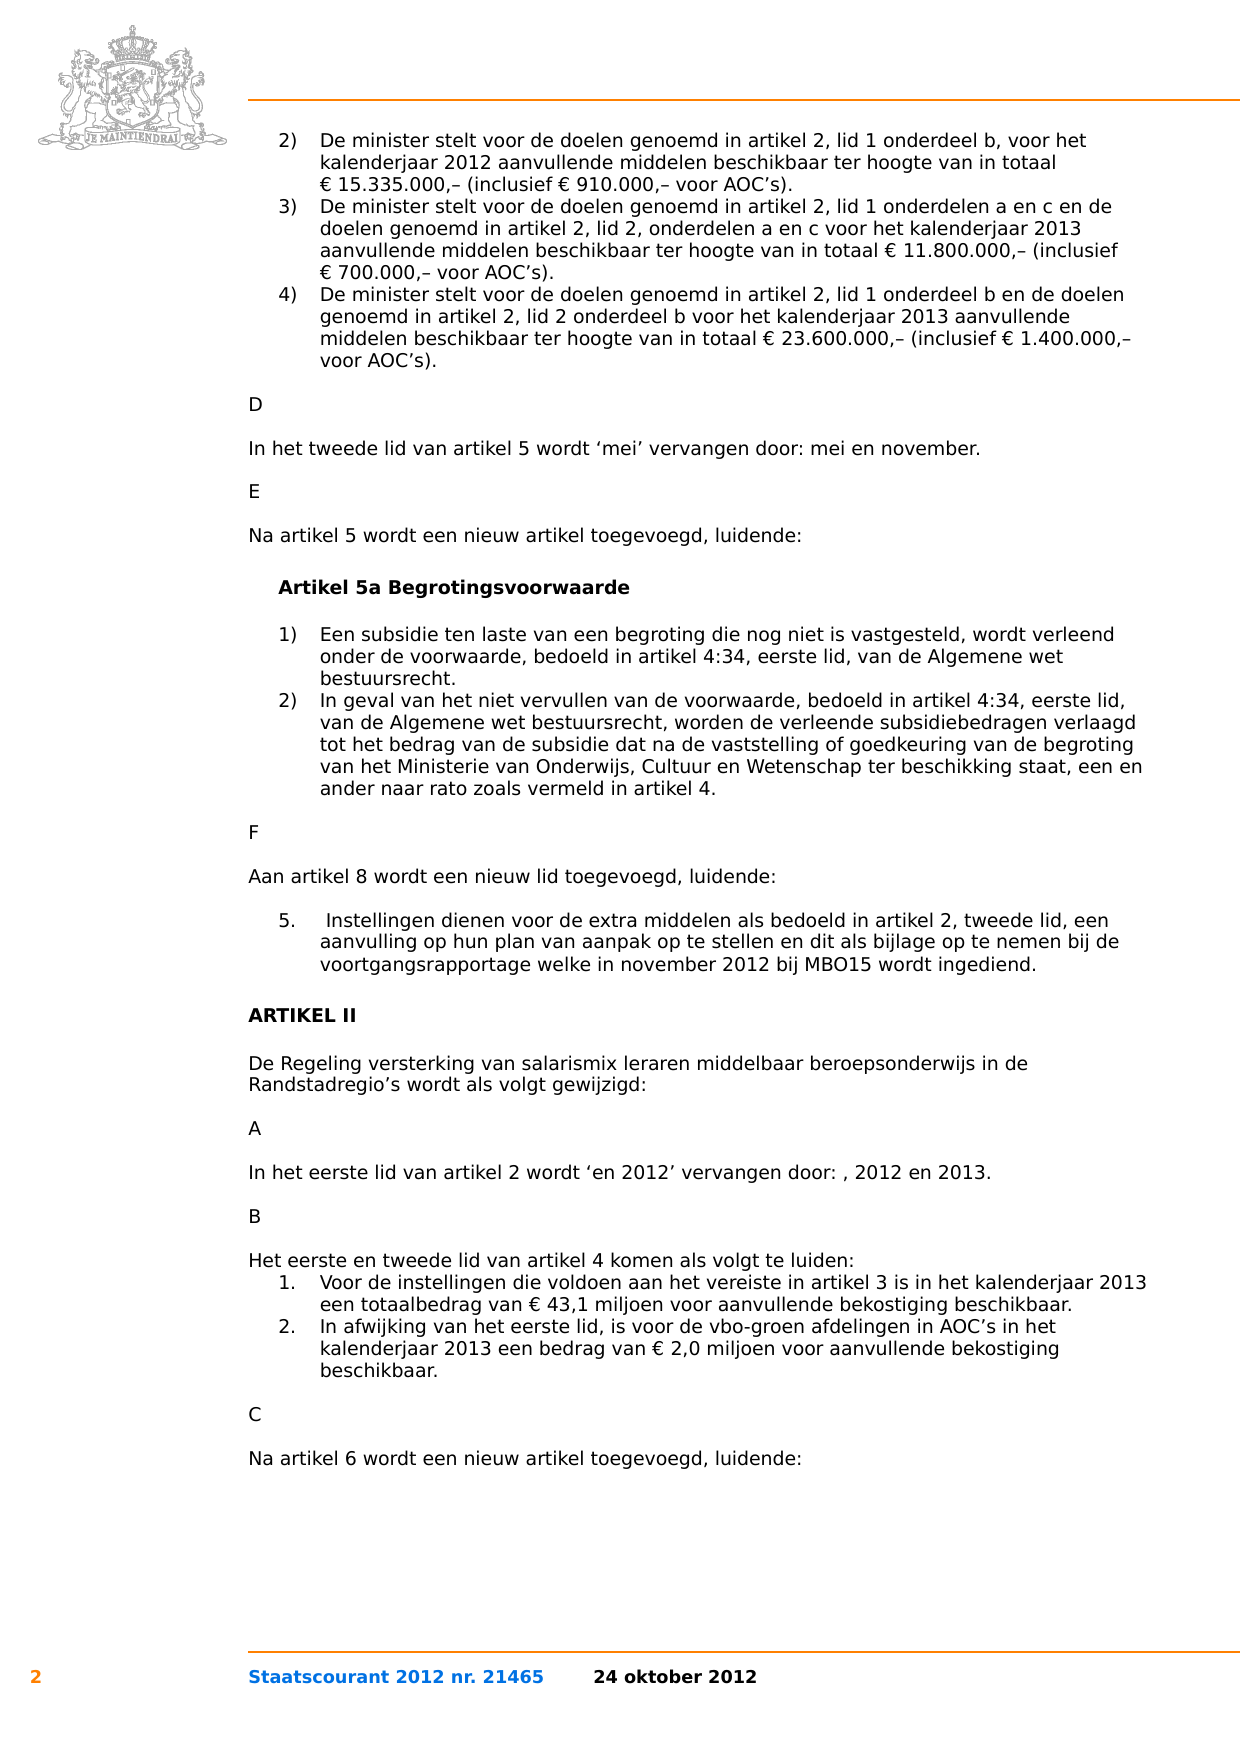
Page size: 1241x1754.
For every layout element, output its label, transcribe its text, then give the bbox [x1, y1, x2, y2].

text 3) De minister stelt voor de doelen genoemd in artikel 2, lid 1 onderdelen a en c en de doelen genoemd in artikel 2, lid 2, onderdelen a en c voor het kalenderjaar 2013 aanvullende middelen beschikbaar ter hoogte van in totaal € 11.800.000,– (inclusief € 700.000,– voor AOC’s). [278, 196, 1163, 284]
text C [248, 1403, 1163, 1426]
text B [248, 1206, 1163, 1228]
subtitle Artikel 5a Begrotingsvoorwaarde [278, 577, 1163, 599]
text In het eerste lid van artikel 2 wordt ‘en 2012’ vervangen door: , 2012 en 2013. [248, 1162, 1163, 1184]
picture [38, 25, 227, 150]
text De Regeling versterking van salarismix leraren middelbaar beroepsonderwijs in de Randstadregio’s wordt als volgt gewijzigd: [248, 1052, 1163, 1096]
subtitle ARTIKEL II [248, 1005, 1163, 1027]
text 4) De minister stelt voor de doelen genoemd in artikel 2, lid 1 onderdeel b en de doelen genoemd in artikel 2, lid 2 onderdeel b voor het kalenderjaar 2013 aanvullende middelen beschikbaar ter hoogte van in totaal € 23.600.000,– (inclusief € 1.400.000,– voor AOC’s). [278, 284, 1163, 372]
text Na artikel 5 wordt een nieuw artikel toegevoegd, luidende: [248, 525, 1163, 547]
text 5. Instellingen dienen voor de extra middelen als bedoeld in artikel 2, tweede lid, een aanvulling op hun plan van aanpak op te stellen en dit als bijlage op te nemen bij de voortgangsrapportage welke in november 2012 bij MBO15 wordt ingediend. [278, 909, 1163, 975]
text E [248, 481, 1163, 503]
text 2) De minister stelt voor de doelen genoemd in artikel 2, lid 1 onderdeel b, voor het kalenderjaar 2012 aanvullende middelen beschikbaar ter hoogte van in totaal € 15.335.000,– (inclusief € 910.000,– voor AOC’s). [278, 130, 1163, 196]
text Na artikel 6 wordt een nieuw artikel toegevoegd, luidende: [248, 1447, 1163, 1469]
text F [248, 822, 1163, 844]
text 1) Een subsidie ten laste van een begroting die nog niet is vastgesteld, wordt verleend onder de voorwaarde, bedoeld in artikel 4:34, eerste lid, van de Algemene wet bestuursrecht. [278, 624, 1163, 690]
text 1. Voor de instellingen die voldoen aan het vereiste in artikel 3 is in het kalenderjaar 2013 een totaalbedrag van € 43,1 miljoen voor aanvullende bekostiging beschikbaar. [278, 1272, 1163, 1316]
text D [248, 393, 1163, 416]
text 2) In geval van het niet vervullen van de voorwaarde, bedoeld in artikel 4:34, eerste lid, van de Algemene wet bestuursrecht, worden de verleende subsidiebedragen verlaagd tot het bedrag van de subsidie dat na de vaststelling of goedkeuring van de begroting van het Ministerie van Onderwijs, Cultuur en Wetenschap ter beschikking staat, een en ander naar rato zoals vermeld in artikel 4. [278, 690, 1163, 800]
text Het eerste en tweede lid van artikel 4 komen als volgt te luiden: [248, 1250, 1163, 1272]
text A [248, 1118, 1163, 1140]
text In het tweede lid van artikel 5 wordt ‘mei’ vervangen door: mei en november. [248, 437, 1163, 459]
text Aan artikel 8 wordt een nieuw lid toegevoegd, luidende: [248, 866, 1163, 888]
text 2. In afwijking van het eerste lid, is voor de vbo-groen afdelingen in AOC’s in het kalenderjaar 2013 een bedrag van € 2,0 miljoen voor aanvullende bekostiging beschikbaar. [278, 1316, 1163, 1382]
